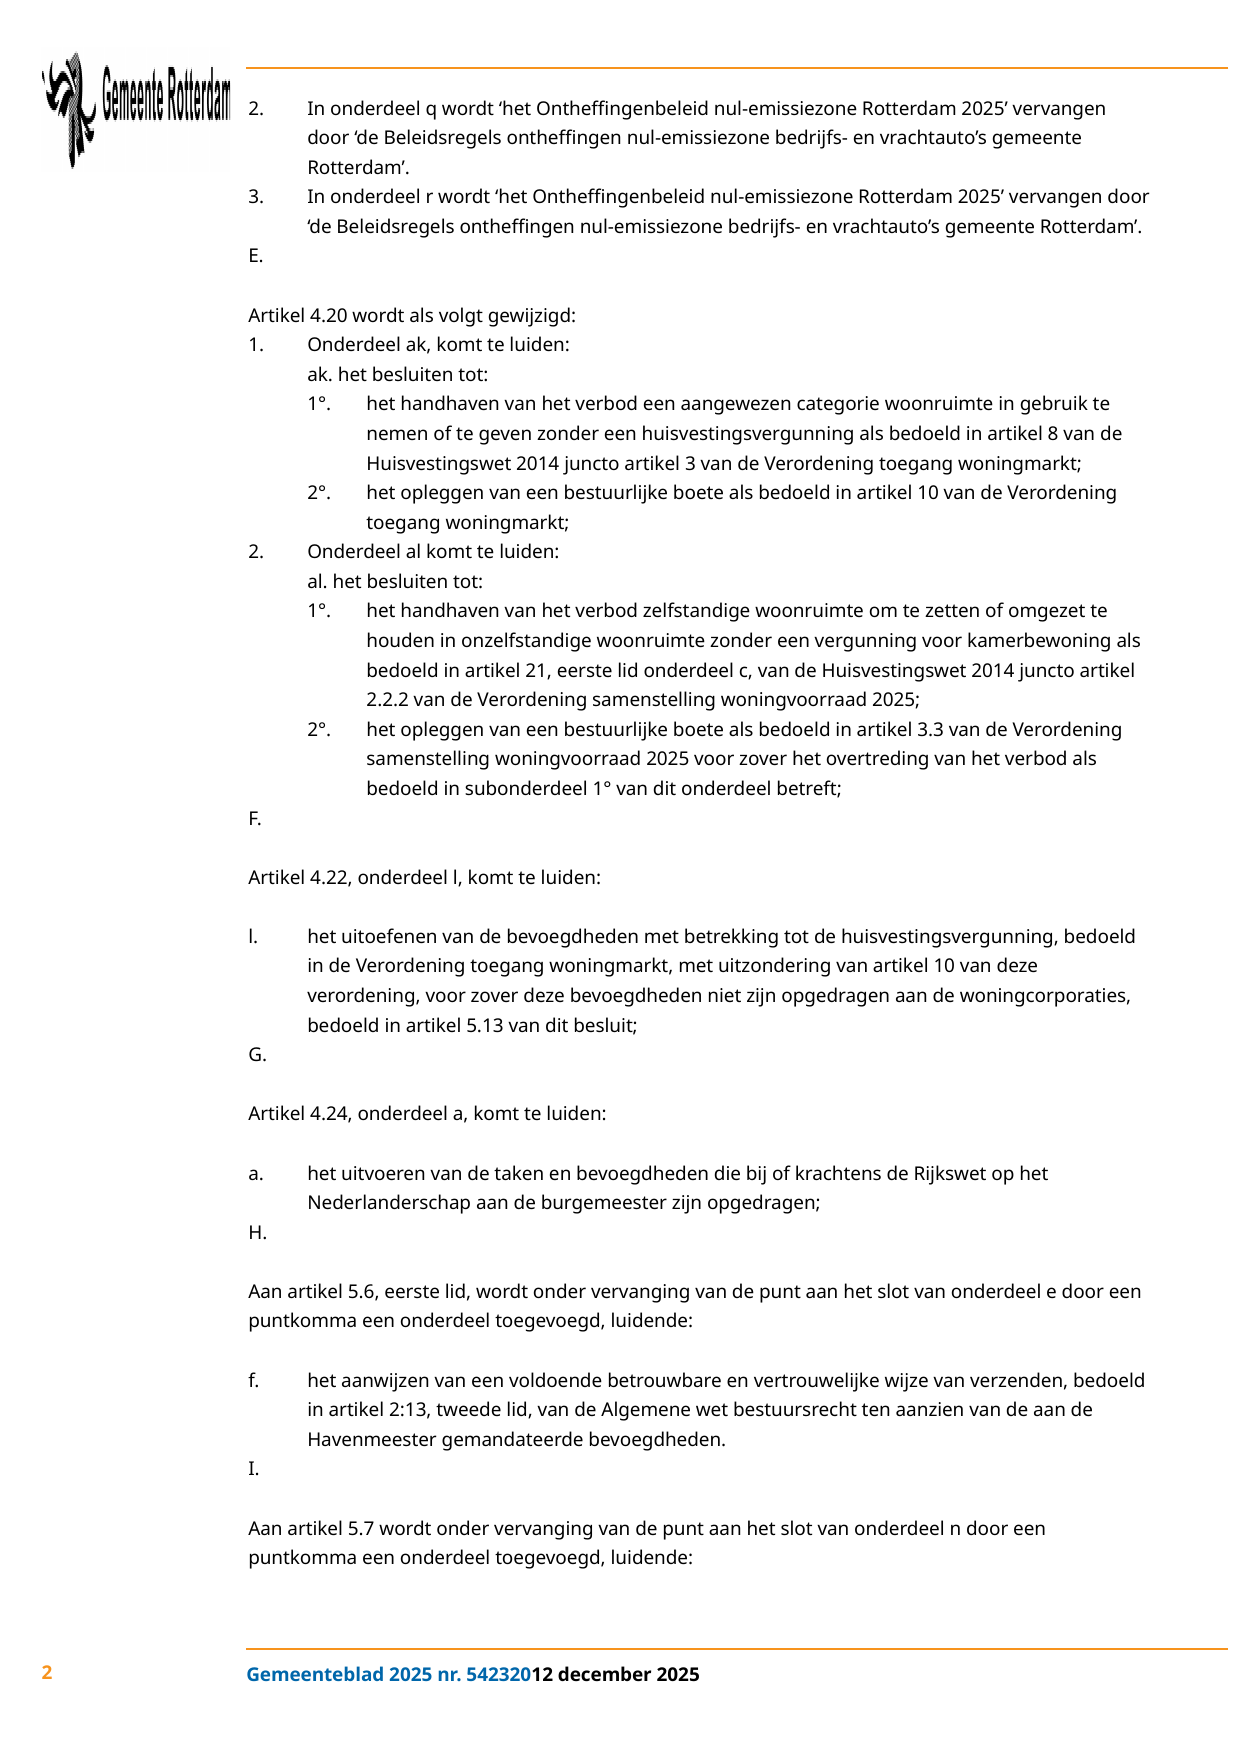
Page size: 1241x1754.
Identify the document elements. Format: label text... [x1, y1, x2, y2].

list Onderdeel al komt te luiden: [248, 538, 1152, 564]
text G. [248, 1041, 1152, 1067]
text Aan artikel 5.7 wordt onder vervanging van de punt aan het slot van onderdeel n door een puntkomma een onderdeel toegevoegd, luidende: [248, 1515, 1152, 1570]
list het uitoefenen van de bevoegdheden met betrekking tot de huisvestingsvergunning, bedoeld in de Verordening toegang woningmarkt, met uitzondering van artikel 10 van deze verordening, voor zover deze bevoegdheden niet zijn opgedragen aan de woningcorporaties, bedoeld in artikel 5.13 van dit besluit; [248, 923, 1152, 1038]
list ak. het besluiten tot: [248, 361, 1152, 387]
list het opleggen van een bestuurlijke boete als bedoeld in artikel 10 van de Verordening toegang woningmarkt; [307, 479, 1152, 535]
text Artikel 4.20 wordt als volgt gewijzigd: [248, 302, 1152, 328]
text H. [248, 1219, 1152, 1245]
picture [41, 47, 231, 172]
text Aan artikel 5.6, eerste lid, wordt onder vervanging van de punt aan het slot van onderdeel e door een puntkomma een onderdeel toegevoegd, luidende: [248, 1278, 1152, 1333]
text E. [248, 243, 1152, 268]
text Artikel 4.22, onderdeel l, komt te luiden: [248, 864, 1152, 890]
list al. het besluiten tot: [248, 568, 1152, 594]
text F. [248, 805, 1152, 831]
list Onderdeel ak, komt te luiden: [248, 331, 1152, 357]
list het handhaven van het verbod een aangewezen categorie woonruimte in gebruik te nemen of te geven zonder een huisvestingsvergunning als bedoeld in artikel 8 van de Huisvestingswet 2014 juncto artikel 3 van de Verordening toegang woningmarkt; [307, 391, 1152, 476]
list het uitvoeren van de taken en bevoegdheden die bij of krachtens de Rijkswet op het Nederlanderschap aan de burgemeester zijn opgedragen; [248, 1160, 1152, 1215]
list het aanwijzen van een voldoende betrouwbare en vertrouwelijke wijze van verzenden, bedoeld in artikel 2:13, tweede lid, van de Algemene wet bestuursrecht ten aanzien van de aan de Havenmeester gemandateerde bevoegdheden. [248, 1367, 1152, 1452]
list het handhaven van het verbod zelfstandige woonruimte om te zetten of omgezet te houden in onzelfstandige woonruimte zonder een vergunning voor kamerbewoning als bedoeld in artikel 21, eerste lid onderdeel c, van de Huisvestingswet 2014 juncto artikel 2.2.2 van de Verordening samenstelling woningvoorraad 2025; [307, 598, 1152, 712]
text Artikel 4.24, onderdeel a, komt te luiden: [248, 1101, 1152, 1126]
list In onderdeel q wordt ‘het Ontheffingenbeleid nul-emissiezone Rotterdam 2025’ vervangen door ‘de Beleidsregels ontheffingen nul-emissiezone bedrijfs- en vrachtauto’s gemeente Rotterdam’. [248, 95, 1152, 180]
list In onderdeel r wordt ‘het Ontheffingenbeleid nul-emissiezone Rotterdam 2025’ vervangen door ‘de Beleidsregels ontheffingen nul-emissiezone bedrijfs- en vrachtauto’s gemeente Rotterdam’. [248, 183, 1152, 239]
list het opleggen van een bestuurlijke boete als bedoeld in artikel 3.3 van de Verordening samenstelling woningvoorraad 2025 voor zover het overtreding van het verbod als bedoeld in subonderdeel 1° van dit onderdeel betreft; [307, 716, 1152, 801]
text I. [248, 1456, 1152, 1481]
